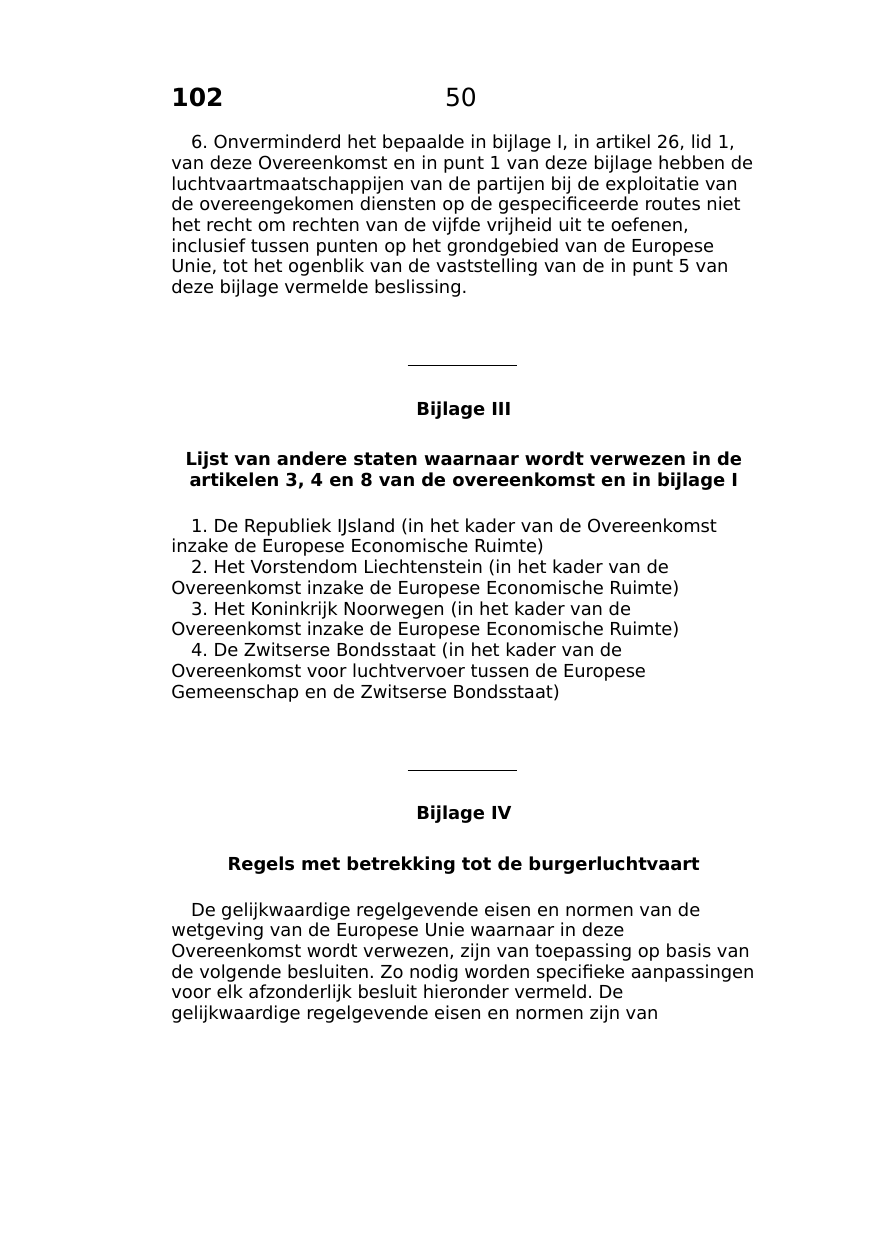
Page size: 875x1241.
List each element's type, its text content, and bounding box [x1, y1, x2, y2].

text 1. De Republiek IJsland (in het kader van de Overeenkomst inzake de Europese Economische Ruimte) [171, 516, 756, 557]
subtitle Lijst van andere staten waarnaar wordt verwezen in de artikelen 3, 4 en 8 van de overeenkomst en in bijlage I [171, 449, 756, 491]
text De gelijkwaardige regelgevende eisen en normen van de wetgeving van de Europese Unie waarnaar in deze Overeenkomst wordt verwezen, zijn van toepassing op basis van de volgende besluiten. Zo nodig worden specifieke aanpassingen voor elk afzonderlijk besluit hieronder vermeld. De gelijkwaardige regelgevende eisen en normen zijn van [171, 899, 756, 1024]
text 2. Het Vorstendom Liechtenstein (in het kader van de Overeenkomst inzake de Europese Economische Ruimte) [171, 557, 756, 598]
text 6. Onverminderd het bepaalde in bijlage I, in artikel 26, lid 1, van deze Overeenkomst en in punt 1 van deze bijlage hebben de luchtvaartmaatschappijen van de partijen bij de exploitatie van de overeengekomen diensten op de gespecificeerde routes niet het recht om rechten van de vijfde vrijheid uit te oefenen, inclusief tussen punten op het grondgebied van de Europese Unie, tot het ogenblik van de vaststelling van de in punt 5 van deze bijlage vermelde beslissing. [171, 132, 756, 298]
text 3. Het Koninkrijk Noorwegen (in het kader van de Overeenkomst inzake de Europese Economische Ruimte) [171, 598, 756, 640]
text 4. De Zwitserse Bondsstaat (in het kader van de Overeenkomst voor luchtvervoer tussen de Europese Gemeenschap en de Zwitserse Bondsstaat) [171, 640, 756, 702]
subtitle Bijlage III [171, 398, 756, 419]
subtitle Regels met betrekking tot de burgerluchtvaart [171, 854, 756, 874]
subtitle Bijlage IV [171, 803, 756, 824]
